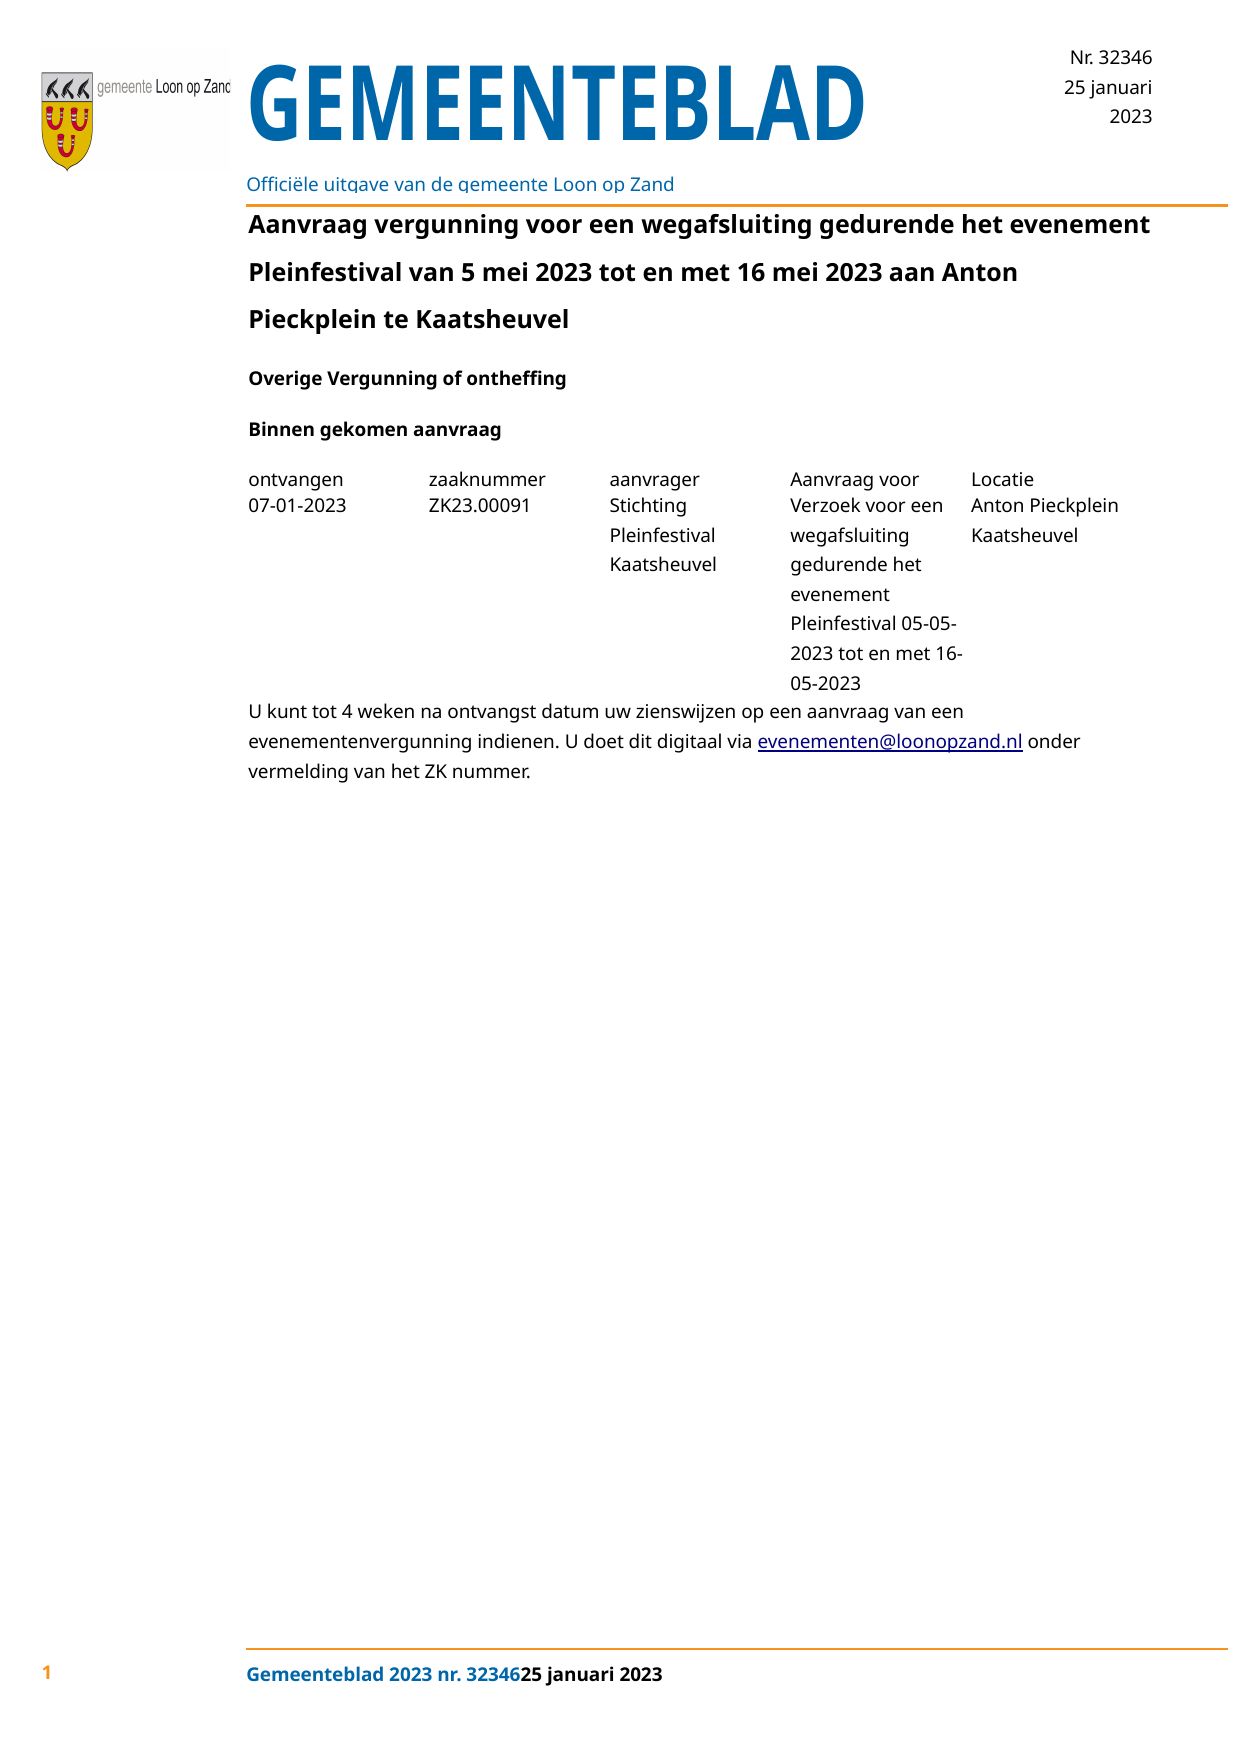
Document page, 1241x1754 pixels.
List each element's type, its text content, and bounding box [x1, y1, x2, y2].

text Aanvraag vergunning voor een wegafsluiting gedurende het evenement Pleinfestival van 5 mei 2023 tot en met 16 mei 2023 aan Anton Pieckplein te Kaatsheuvel [248, 207, 1152, 336]
table_header Locatie [971, 466, 1152, 492]
text U kunt tot 4 weken na ontvangst datum uw zienswijzen op een aanvraag van een evenementenvergunning indienen. U doet dit digitaal via evenementen@loonopzand.nl onder vermelding van het ZK nummer. [248, 699, 1152, 783]
table_cell Stichting Pleinfestival Kaatsheuvel [609, 492, 790, 695]
picture [41, 47, 231, 172]
table_cell Anton Pieckplein Kaatsheuvel [971, 492, 1152, 695]
table_header ontvangen [248, 466, 429, 492]
text Overige Vergunning of ontheffing [248, 366, 1152, 391]
table_cell ZK23.00091 [429, 492, 609, 695]
table_header aanvrager [609, 466, 790, 492]
table_header zaaknummer [429, 466, 609, 492]
table_header Aanvraag voor [790, 466, 971, 492]
table_cell 07-01-2023 [248, 492, 429, 695]
text Binnen gekomen aanvraag [248, 416, 1152, 442]
table_cell Verzoek voor een wegafsluiting gedurende het evenement Pleinfestival 05-05-2023 tot en met 16-05-2023 [790, 492, 971, 695]
